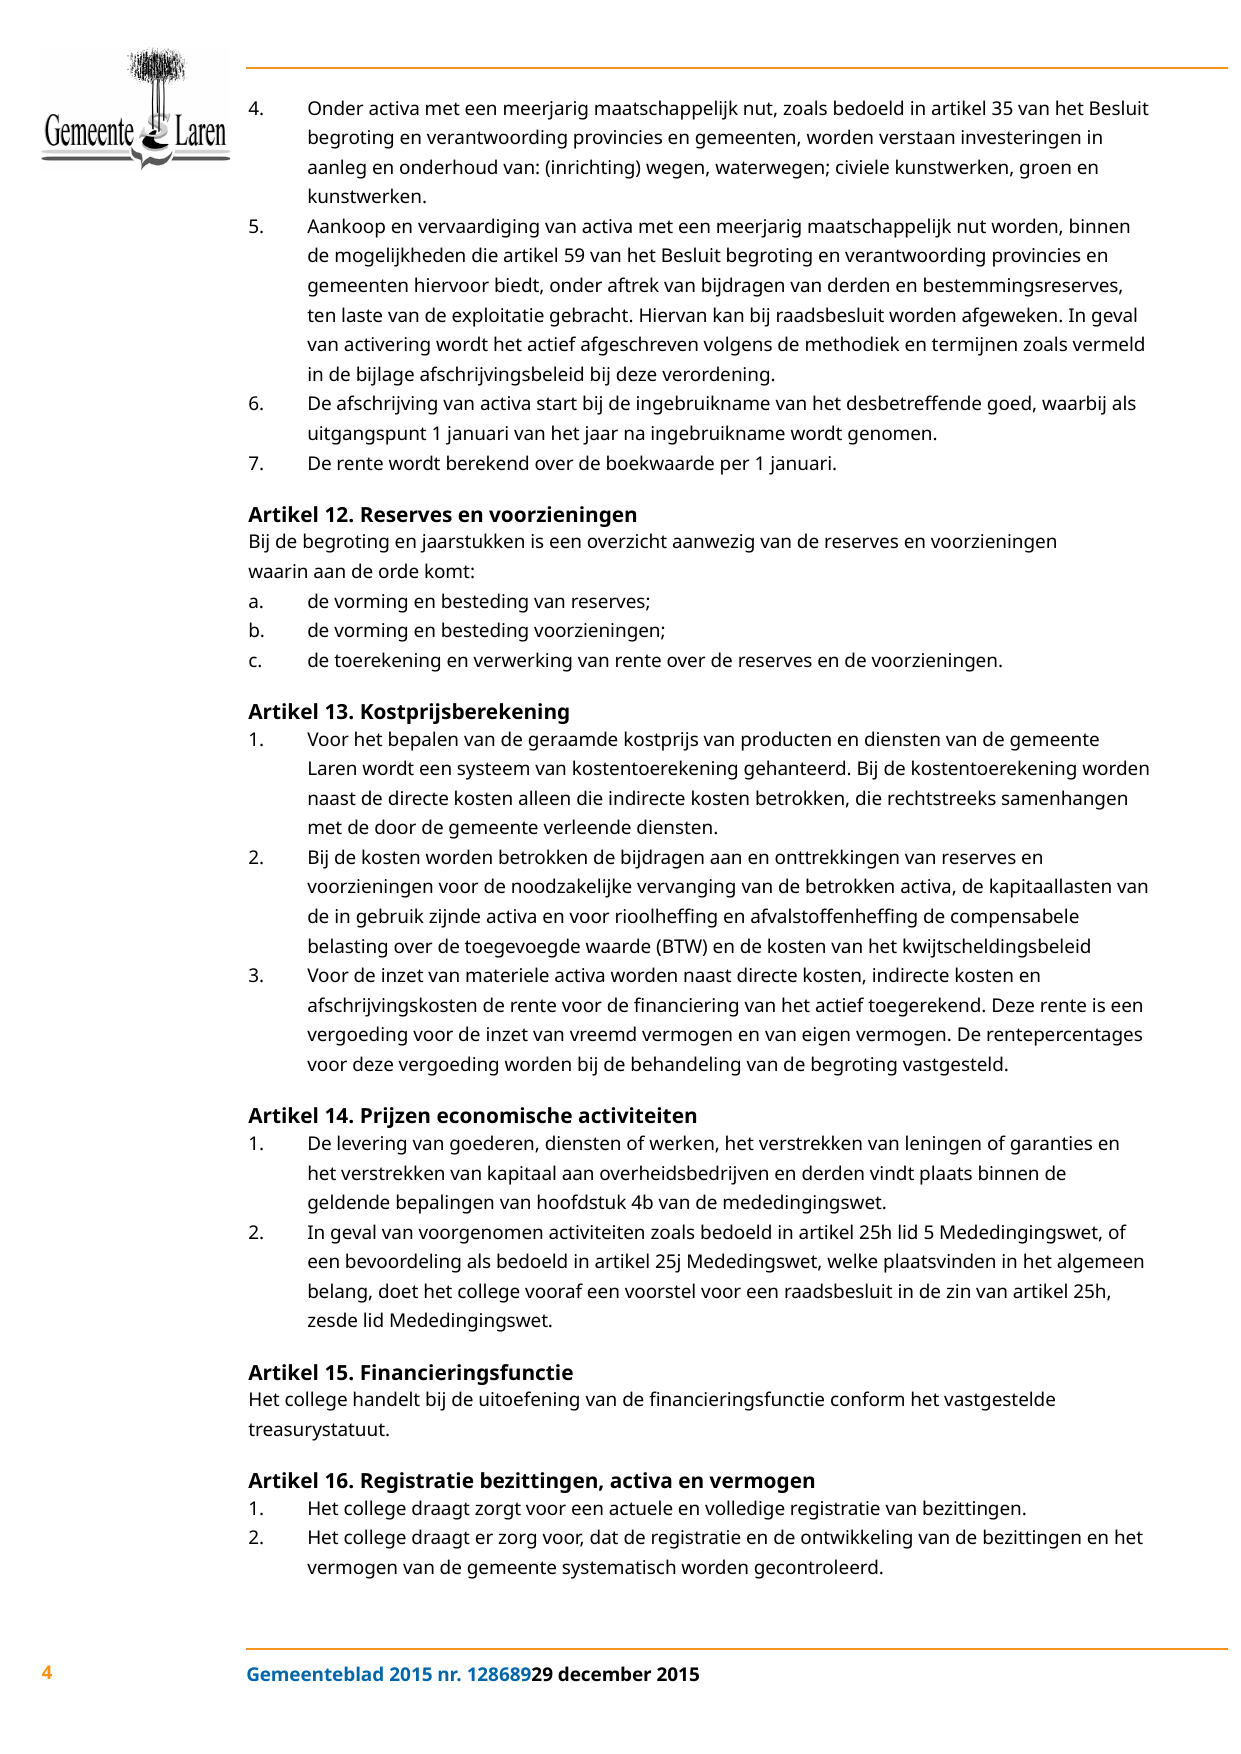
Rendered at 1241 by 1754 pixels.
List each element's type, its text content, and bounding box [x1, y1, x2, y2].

list De rente wordt berekend over de boekwaarde per 1 januari. [248, 450, 1152, 476]
list Het college draagt zorgt voor een actuele en volledige registratie van bezittingen. [248, 1495, 1152, 1521]
text waarin aan de orde komt: [248, 558, 1152, 584]
text Artikel 15. Financieringsfunctie [248, 1358, 1152, 1386]
list Bij de kosten worden betrokken de bijdragen aan en onttrekkingen van reserves en voorzieningen voor de noodzakelijke vervanging van de betrokken activa, de kapitaallasten van de in gebruik zijnde activa en voor rioolheffing en afvalstoffenheffing de compensabele belasting over de toegevoegde waarde (BTW) en de kosten van het kwijtscheldingsbeleid [248, 844, 1152, 959]
text Bij de begroting en jaarstukken is een overzicht aanwezig van de reserves en voorzieningen [248, 529, 1152, 554]
text Artikel 13. Kostprijsberekening [248, 697, 1152, 726]
text Artikel 16. Registratie bezittingen, activa en vermogen [248, 1466, 1152, 1495]
text Artikel 14. Prijzen economische activiteiten [248, 1102, 1152, 1130]
list De afschrijving van activa start bij de ingebruikname van het desbetreffende goed, waarbij als uitgangspunt 1 januari van het jaar na ingebruikname wordt genomen. [248, 391, 1152, 446]
picture [41, 47, 231, 172]
list Het college draagt er zorg voor, dat de registratie en de ontwikkeling van de bezittingen en het vermogen van de gemeente systematisch worden gecontroleerd. [248, 1524, 1152, 1580]
list de toerekening en verwerking van rente over de reserves en de voorzieningen. [248, 647, 1152, 673]
list Aankoop en vervaardiging van activa met een meerjarig maatschappelijk nut worden, binnen de mogelijkheden die artikel 59 van het Besluit begroting en verantwoording provincies en gemeenten hiervoor biedt, onder aftrek van bijdragen van derden en bestemmingsreserves, ten laste van de exploitatie gebracht. Hiervan kan bij raadsbesluit worden afgeweken. In geval van activering wordt het actief afgeschreven volgens de methodiek en termijnen zoals vermeld in de bijlage afschrijvingsbeleid bij deze verordening. [248, 213, 1152, 387]
text Het college handelt bij de uitoefening van de financieringsfunctie conform het vastgestelde treasurystatuut. [248, 1386, 1152, 1442]
list Voor het bepalen van de geraamde kostprijs van producten en diensten van de gemeente Laren wordt een systeem van kostentoerekening gehanteerd. Bij de kostentoerekening worden naast de directe kosten alleen die indirecte kosten betrokken, die rechtstreeks samenhangen met de door de gemeente verleende diensten. [248, 726, 1152, 840]
list In geval van voorgenomen activiteiten zoals bedoeld in artikel 25h lid 5 Mededingingswet, of een bevoordeling als bedoeld in artikel 25j Mededingswet, welke plaatsvinden in het algemeen belang, doet het college vooraf een voorstel voor een raadsbesluit in de zin van artikel 25h, zesde lid Mededingingswet. [248, 1219, 1152, 1333]
list Voor de inzet van materiele activa worden naast directe kosten, indirecte kosten en afschrijvingskosten de rente voor de financiering van het actief toegerekend. Deze rente is een vergoeding voor de inzet van vreemd vermogen en van eigen vermogen. De rentepercentages voor deze vergoeding worden bij de behandeling van de begroting vastgesteld. [248, 962, 1152, 1077]
text Artikel 12. Reserves en voorzieningen [248, 500, 1152, 529]
list de vorming en besteding voorzieningen; [248, 617, 1152, 643]
list De levering van goederen, diensten of werken, het verstrekken van leningen of garanties en het verstrekken van kapitaal aan overheidsbedrijven en derden vindt plaats binnen de geldende bepalingen van hoofdstuk 4b van de mededingingswet. [248, 1130, 1152, 1215]
list de vorming en besteding van reserves; [248, 588, 1152, 613]
list Onder activa met een meerjarig maatschappelijk nut, zoals bedoeld in artikel 35 van het Besluit begroting en verantwoording provincies en gemeenten, worden verstaan investeringen in aanleg en onderhoud van: (inrichting) wegen, waterwegen; civiele kunstwerken, groen en kunstwerken. [248, 95, 1152, 209]
